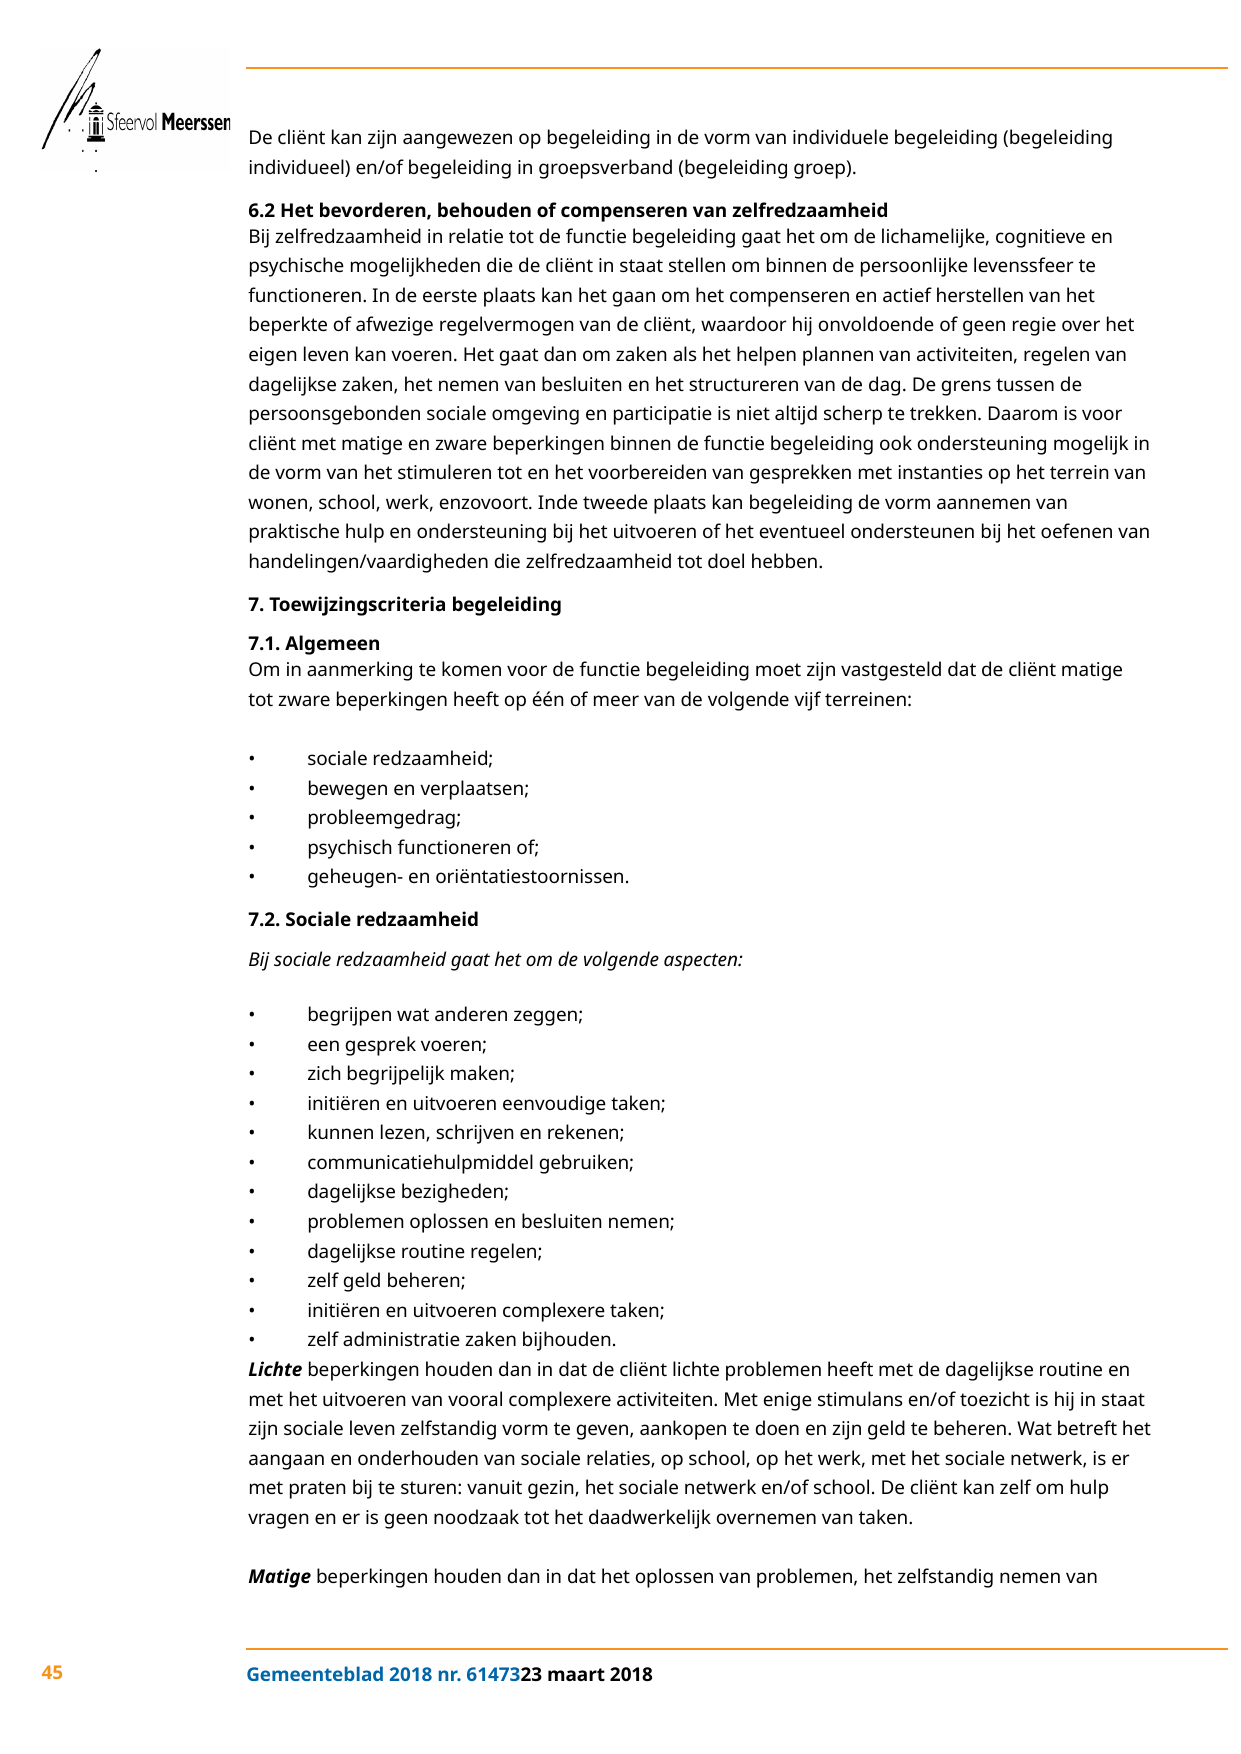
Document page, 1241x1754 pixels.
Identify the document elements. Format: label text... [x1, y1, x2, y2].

list problemen oplossen en besluiten nemen; [248, 1208, 1152, 1234]
list geheugen- en oriëntatiestoornissen. [248, 863, 1152, 889]
list probleemgedrag; [248, 804, 1152, 830]
picture [41, 47, 231, 172]
text De cliënt kan zijn aangewezen op begeleiding in de vorm van individuele begeleiding (begeleiding individueel) en/of begeleiding in groepsverband (begeleiding groep). [248, 124, 1152, 180]
list psychisch functioneren of; [248, 834, 1152, 859]
list zich begrijpelijk maken; [248, 1060, 1152, 1086]
list communicatiehulpmiddel gebruiken; [248, 1149, 1152, 1175]
list dagelijkse bezigheden; [248, 1179, 1152, 1204]
list sociale redzaamheid; [248, 745, 1152, 771]
text 6.2 Het bevorderen, behouden of compenseren van zelfredzaamheid [248, 197, 1152, 223]
text Bij zelfredzaamheid in relatie tot de functie begeleiding gaat het om de lichamelijke, cognitieve en psychische mogelijkheden die de cliënt in staat stellen om binnen de persoonlijke levenssfeer te functioneren. In de eerste plaats kan het gaan om het compenseren en actief herstellen van het beperkte of afwezige regelvermogen van de cliënt, waardoor hij onvoldoende of geen regie over het eigen leven kan voeren. Het gaat dan om zaken als het helpen plannen van activiteiten, regelen van dagelijkse zaken, het nemen van besluiten en het structureren van de dag. De grens tussen de persoonsgebonden sociale omgeving en participatie is niet altijd scherp te trekken. Daarom is voor cliënt met matige en zware beperkingen binnen de functie begeleiding ook ondersteuning mogelijk in de vorm van het stimuleren tot en het voorbereiden van gesprekken met instanties op het terrein van wonen, school, werk, enzovoort. Inde tweede plaats kan begeleiding de vorm aannemen van praktische hulp en ondersteuning bij het uitvoeren of het eventueel ondersteunen bij het oefenen van handelingen/vaardigheden die zelfredzaamheid tot doel hebben. [248, 223, 1152, 574]
text Om in aanmerking te komen voor de functie begeleiding moet zijn vastgesteld dat de cliënt matige tot zware beperkingen heeft op één of meer van de volgende vijf terreinen: [248, 656, 1152, 712]
list kunnen lezen, schrijven en rekenen; [248, 1119, 1152, 1145]
list zelf administratie zaken bijhouden. [248, 1327, 1152, 1352]
list initiëren en uitvoeren complexere taken; [248, 1297, 1152, 1323]
text Matige beperkingen houden dan in dat het oplossen van problemen, het zelfstandig nemen van [248, 1563, 1152, 1589]
text Bij sociale redzaamheid gaat het om de volgende aspecten: [248, 946, 1152, 972]
text 7.1. Algemeen [248, 631, 1152, 656]
list dagelijkse routine regelen; [248, 1238, 1152, 1263]
list zelf geld beheren; [248, 1267, 1152, 1293]
list een gesprek voeren; [248, 1031, 1152, 1056]
list begrijpen wat anderen zeggen; [248, 1001, 1152, 1027]
list initiëren en uitvoeren eenvoudige taken; [248, 1090, 1152, 1116]
text 7. Toewijzingscriteria begeleiding [248, 591, 1152, 617]
list bewegen en verplaatsen; [248, 775, 1152, 800]
text 7.2. Sociale redzaamheid [248, 907, 1152, 932]
text Lichte beperkingen houden dan in dat de cliënt lichte problemen heeft met de dagelijkse routine en met het uitvoeren van vooral complexere activiteiten. Met enige stimulans en/of toezicht is hij in staat zijn sociale leven zelfstandig vorm te geven, aankopen te doen en zijn geld te beheren. Wat betreft het aangaan en onderhouden van sociale relaties, op school, op het werk, met het sociale netwerk, is er met praten bij te sturen: vanuit gezin, het sociale netwerk en/of school. De cliënt kan zelf om hulp vragen en er is geen noodzaak tot het daadwerkelijk overnemen van taken. [248, 1356, 1152, 1530]
